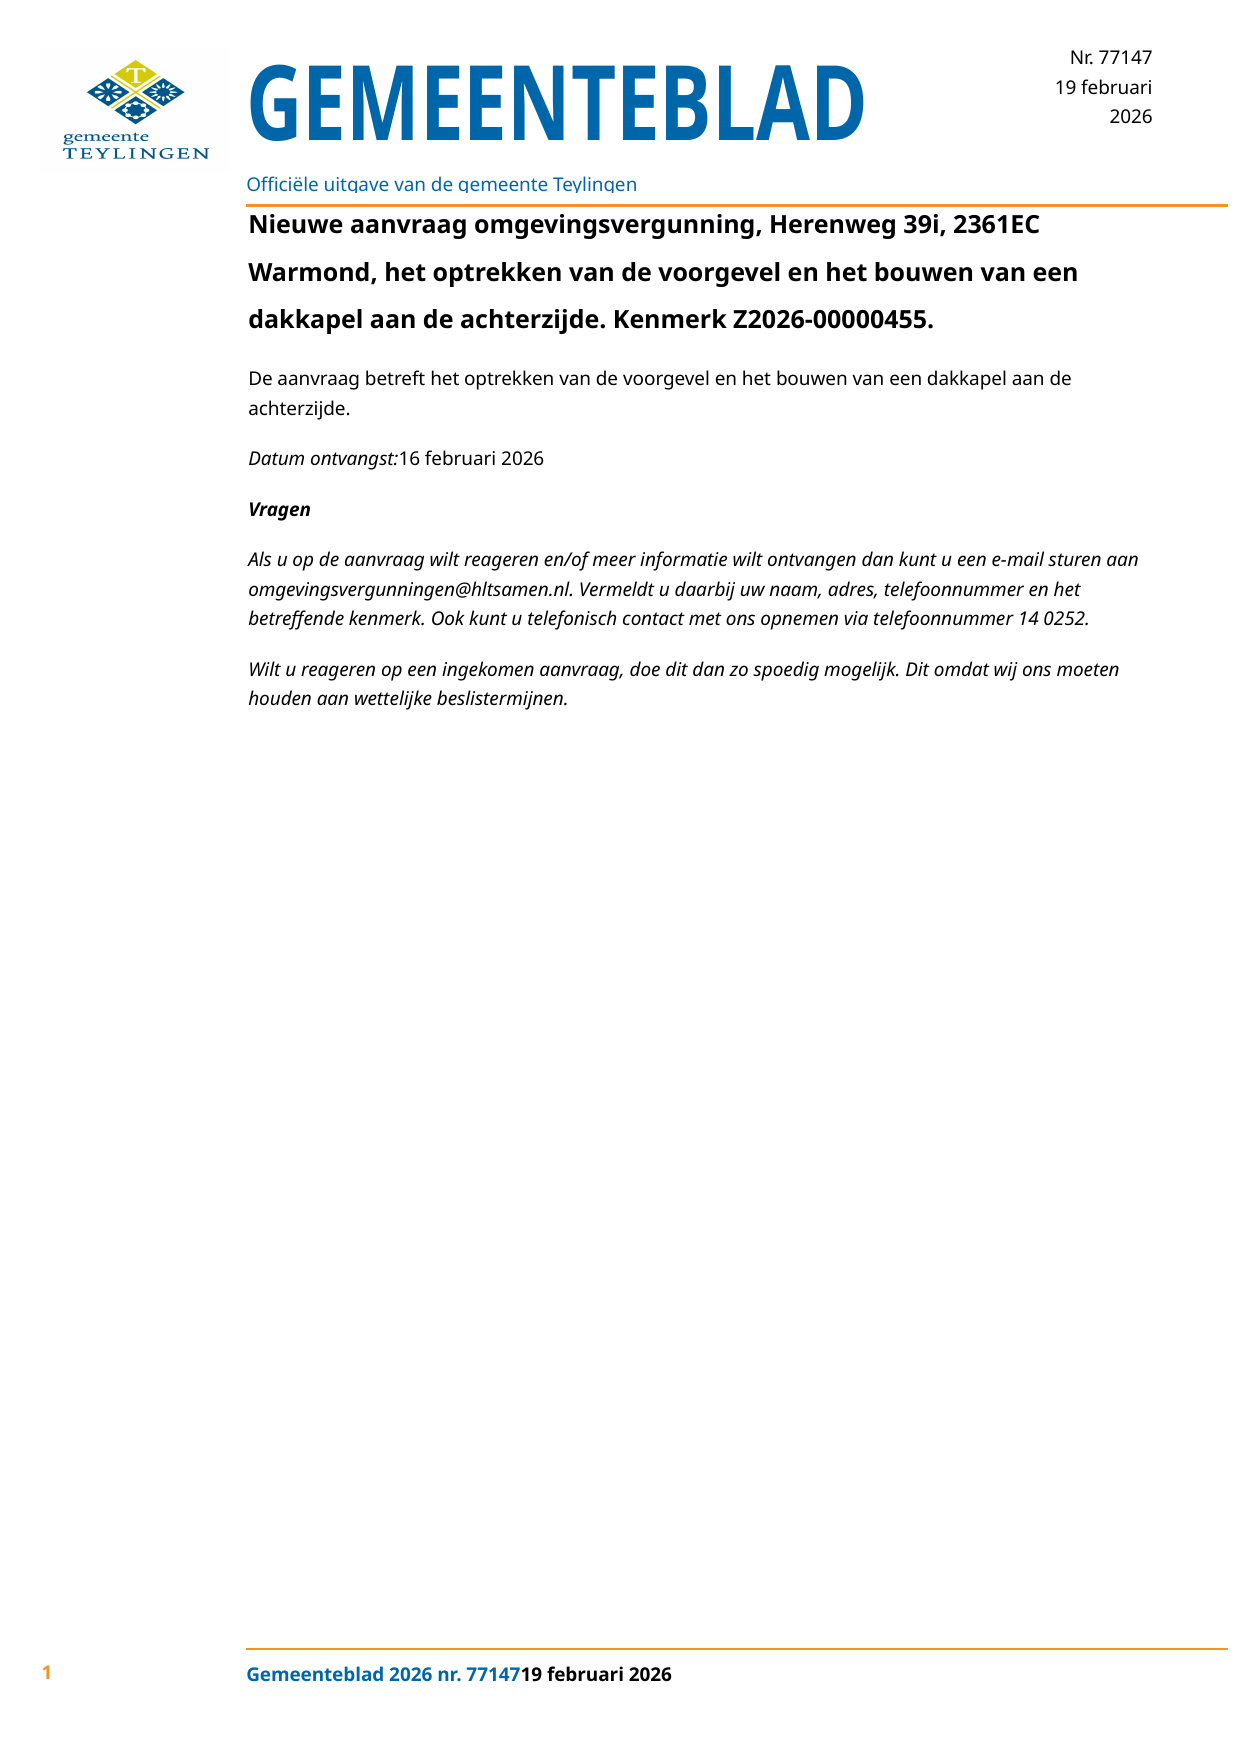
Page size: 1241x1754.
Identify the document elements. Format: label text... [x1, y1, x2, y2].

text Als u op de aanvraag wilt reageren en/of meer informatie wilt ontvangen dan kunt u een e-mail sturen aan omgevingsvergunningen@hltsamen.nl. Vermeldt u daarbij uw naam, adres, telefoonnummer en het betreffende kenmerk. Ook kunt u telefonisch contact met ons opnemen via telefoonnummer 14 0252. [248, 546, 1152, 631]
text Vragen [248, 496, 1152, 522]
picture [41, 47, 231, 172]
text Datum ontvangst:16 februari 2026 [248, 446, 1152, 471]
text De aanvraag betreft het optrekken van de voorgevel en het bouwen van een dakkapel aan de achterzijde. [248, 366, 1152, 421]
text Nieuwe aanvraag omgevingsvergunning, Herenweg 39i, 2361EC Warmond, het optrekken van de voorgevel en het bouwen van een dakkapel aan de achterzijde. Kenmerk Z2026-00000455. [248, 207, 1152, 336]
text Wilt u reageren op een ingekomen aanvraag, doe dit dan zo spoedig mogelijk. Dit omdat wij ons moeten houden aan wettelijke beslistermijnen. [248, 656, 1152, 711]
